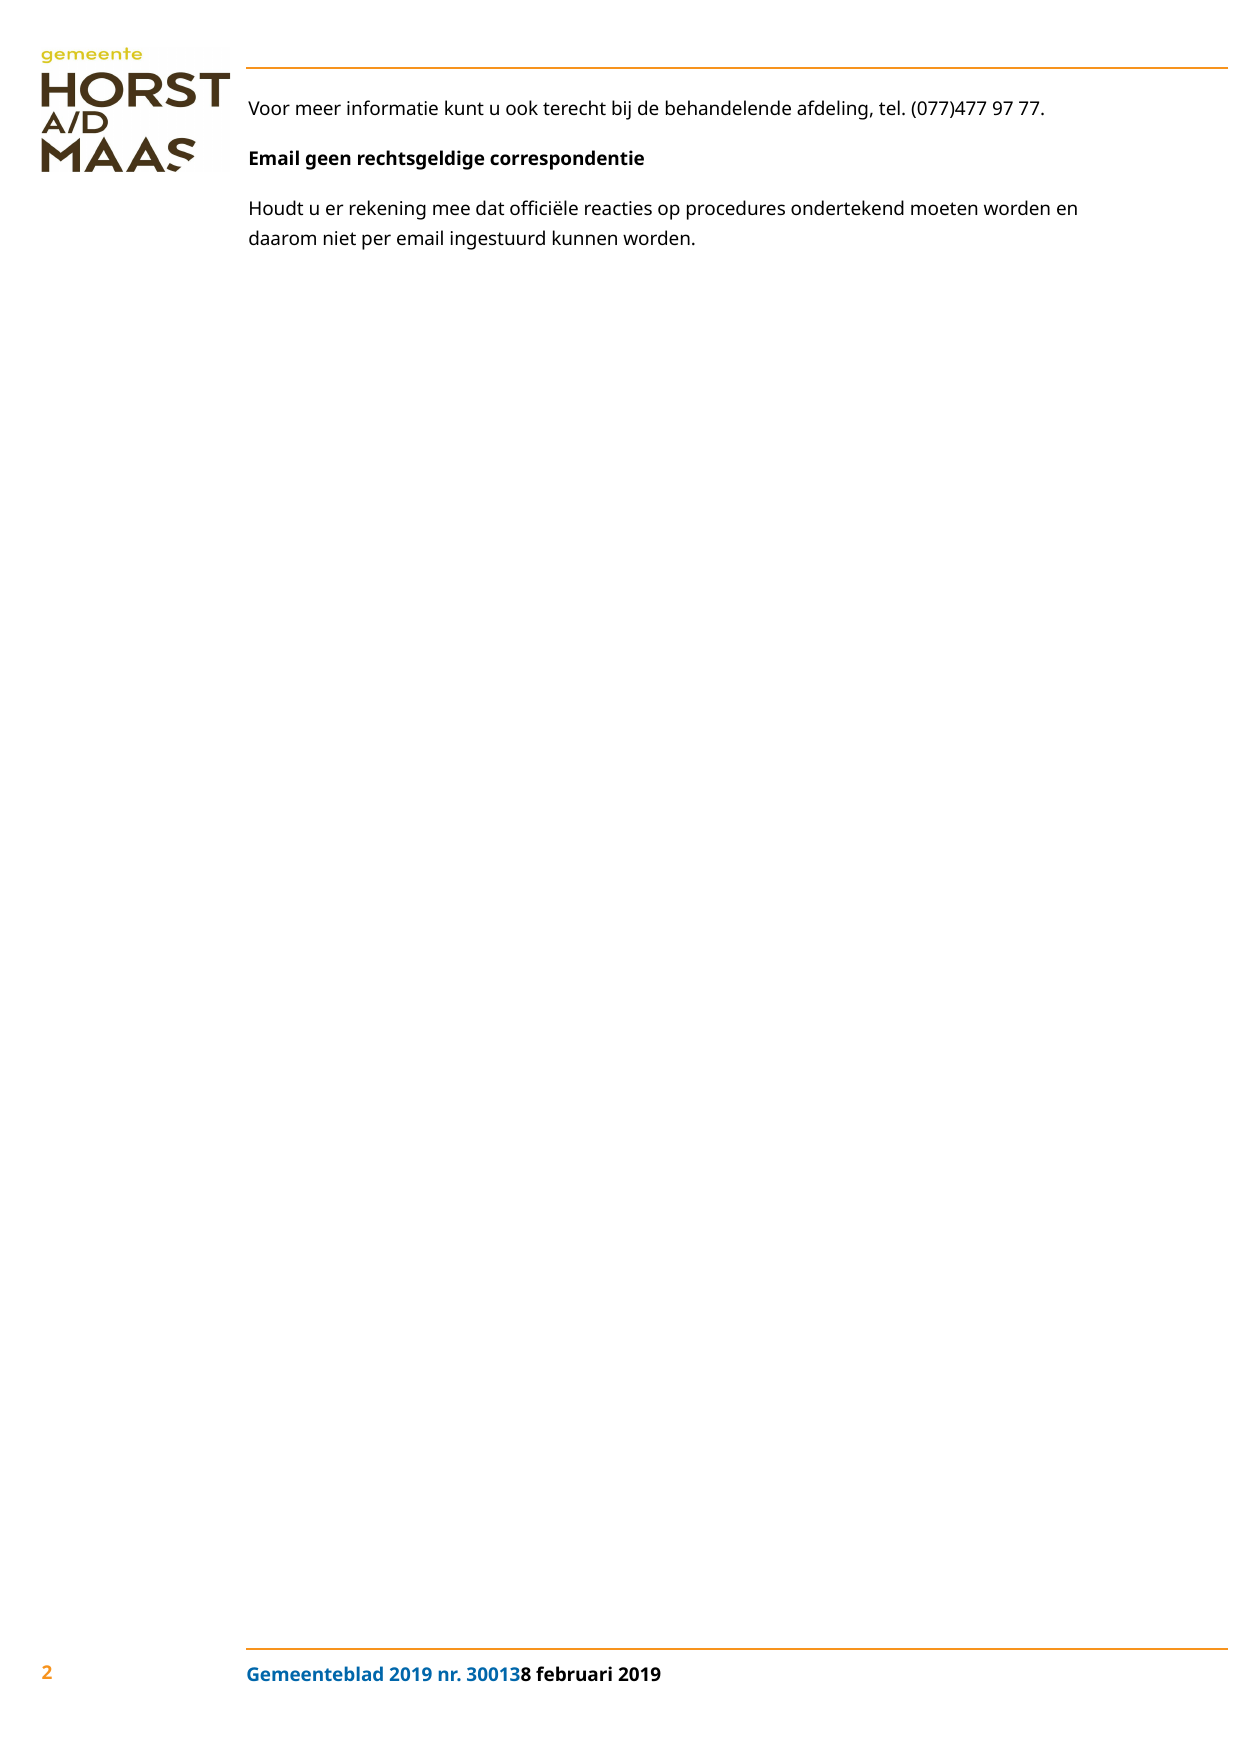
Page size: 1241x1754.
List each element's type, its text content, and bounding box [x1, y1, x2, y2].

picture [41, 47, 231, 172]
text Voor meer informatie kunt u ook terecht bij de behandelende afdeling, tel. (077)477 97 77. [248, 95, 1152, 121]
text Email geen rechtsgeldige correspondentie [248, 145, 1152, 171]
text Houdt u er rekening mee dat officiële reacties op procedures ondertekend moeten worden en daarom niet per email ingestuurd kunnen worden. [248, 196, 1152, 251]
